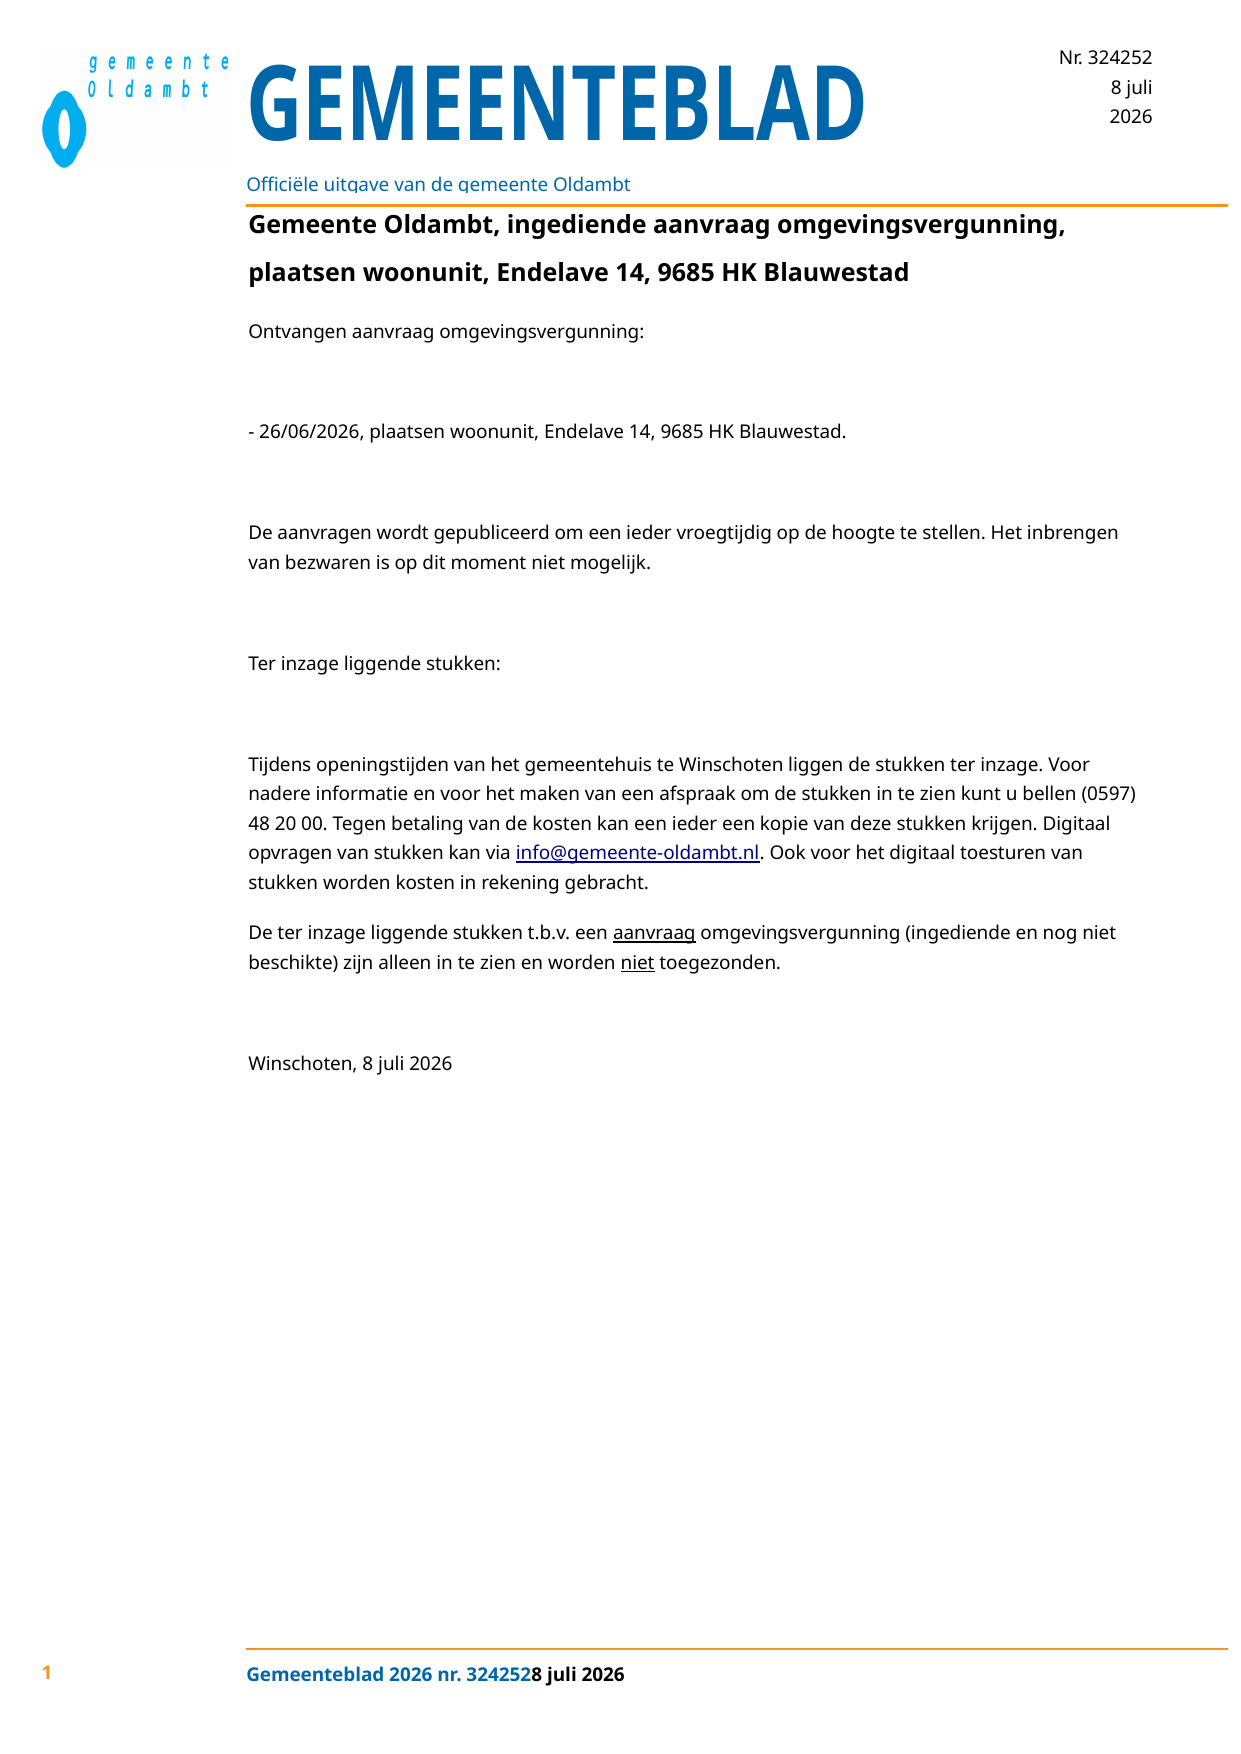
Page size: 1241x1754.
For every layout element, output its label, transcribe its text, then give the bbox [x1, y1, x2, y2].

text Ter inzage liggende stukken: [248, 650, 1152, 676]
picture [41, 47, 231, 172]
text De ter inzage liggende stukken t.b.v. een aanvraag omgevingsvergunning (ingediende en nog niet beschikte) zijn alleen in te zien en worden niet toegezonden. [248, 919, 1152, 975]
text Ontvangen aanvraag omgevingsvergunning: [248, 318, 1152, 344]
text - 26/06/2026, plaatsen woonunit, Endelave 14, 9685 HK Blauwestad. [248, 419, 1152, 444]
text Tijdens openingstijden van het gemeentehuis te Winschoten liggen de stukken ter inzage. Voor nadere informatie en voor het maken van een afspraak om de stukken in te zien kunt u bellen (0597) 48 20 00. Tegen betaling van de kosten kan een ieder een kopie van deze stukken krijgen. Digitaal opvragen van stukken kan via info@gemeente-oldambt.nl. Ook voor het digitaal toesturen van stukken worden kosten in rekening gebracht. [248, 751, 1152, 895]
text Winschoten, 8 juli 2026 [248, 1050, 1152, 1076]
text De aanvragen wordt gepubliceerd om een ieder vroegtijdig op de hoogte te stellen. Het inbrengen van bezwaren is op dit moment niet mogelijk. [248, 519, 1152, 575]
text Gemeente Oldambt, ingediende aanvraag omgevingsvergunning, plaatsen woonunit, Endelave 14, 9685 HK Blauwestad [248, 207, 1152, 288]
